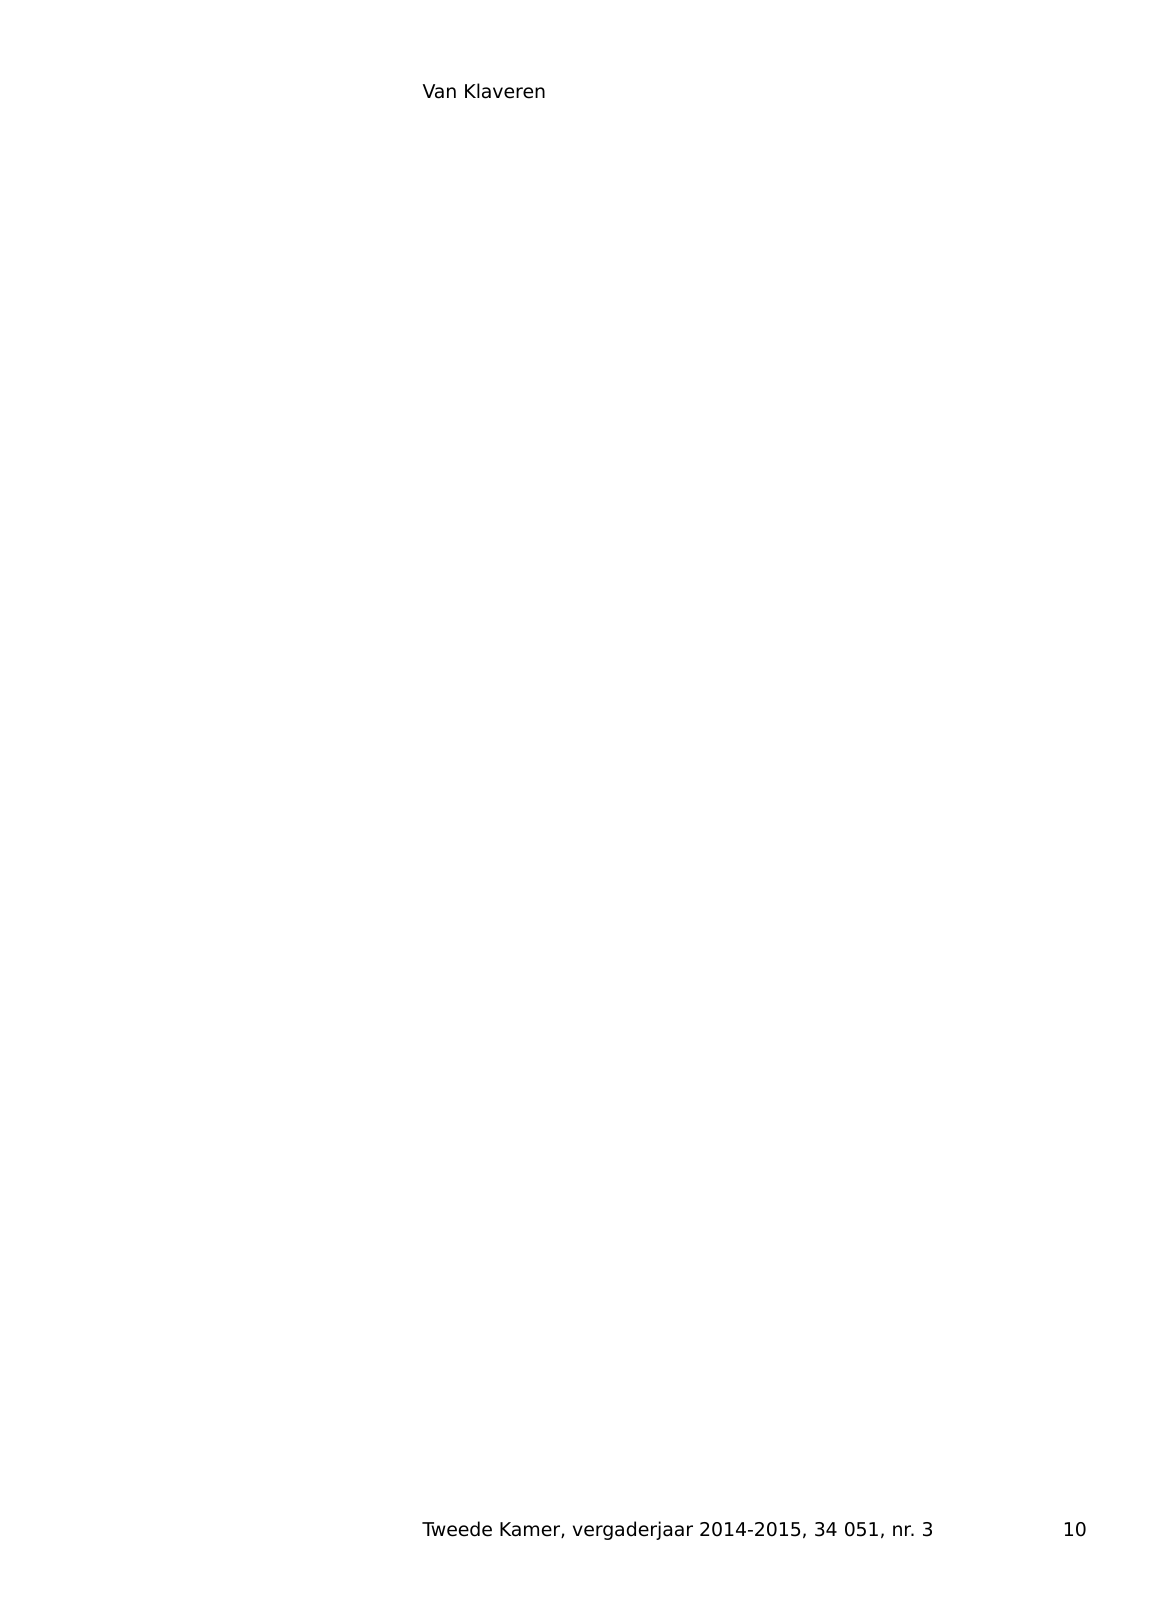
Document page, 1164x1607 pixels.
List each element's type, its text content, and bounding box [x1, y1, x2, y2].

text Van Klaveren [422, 59, 1087, 103]
